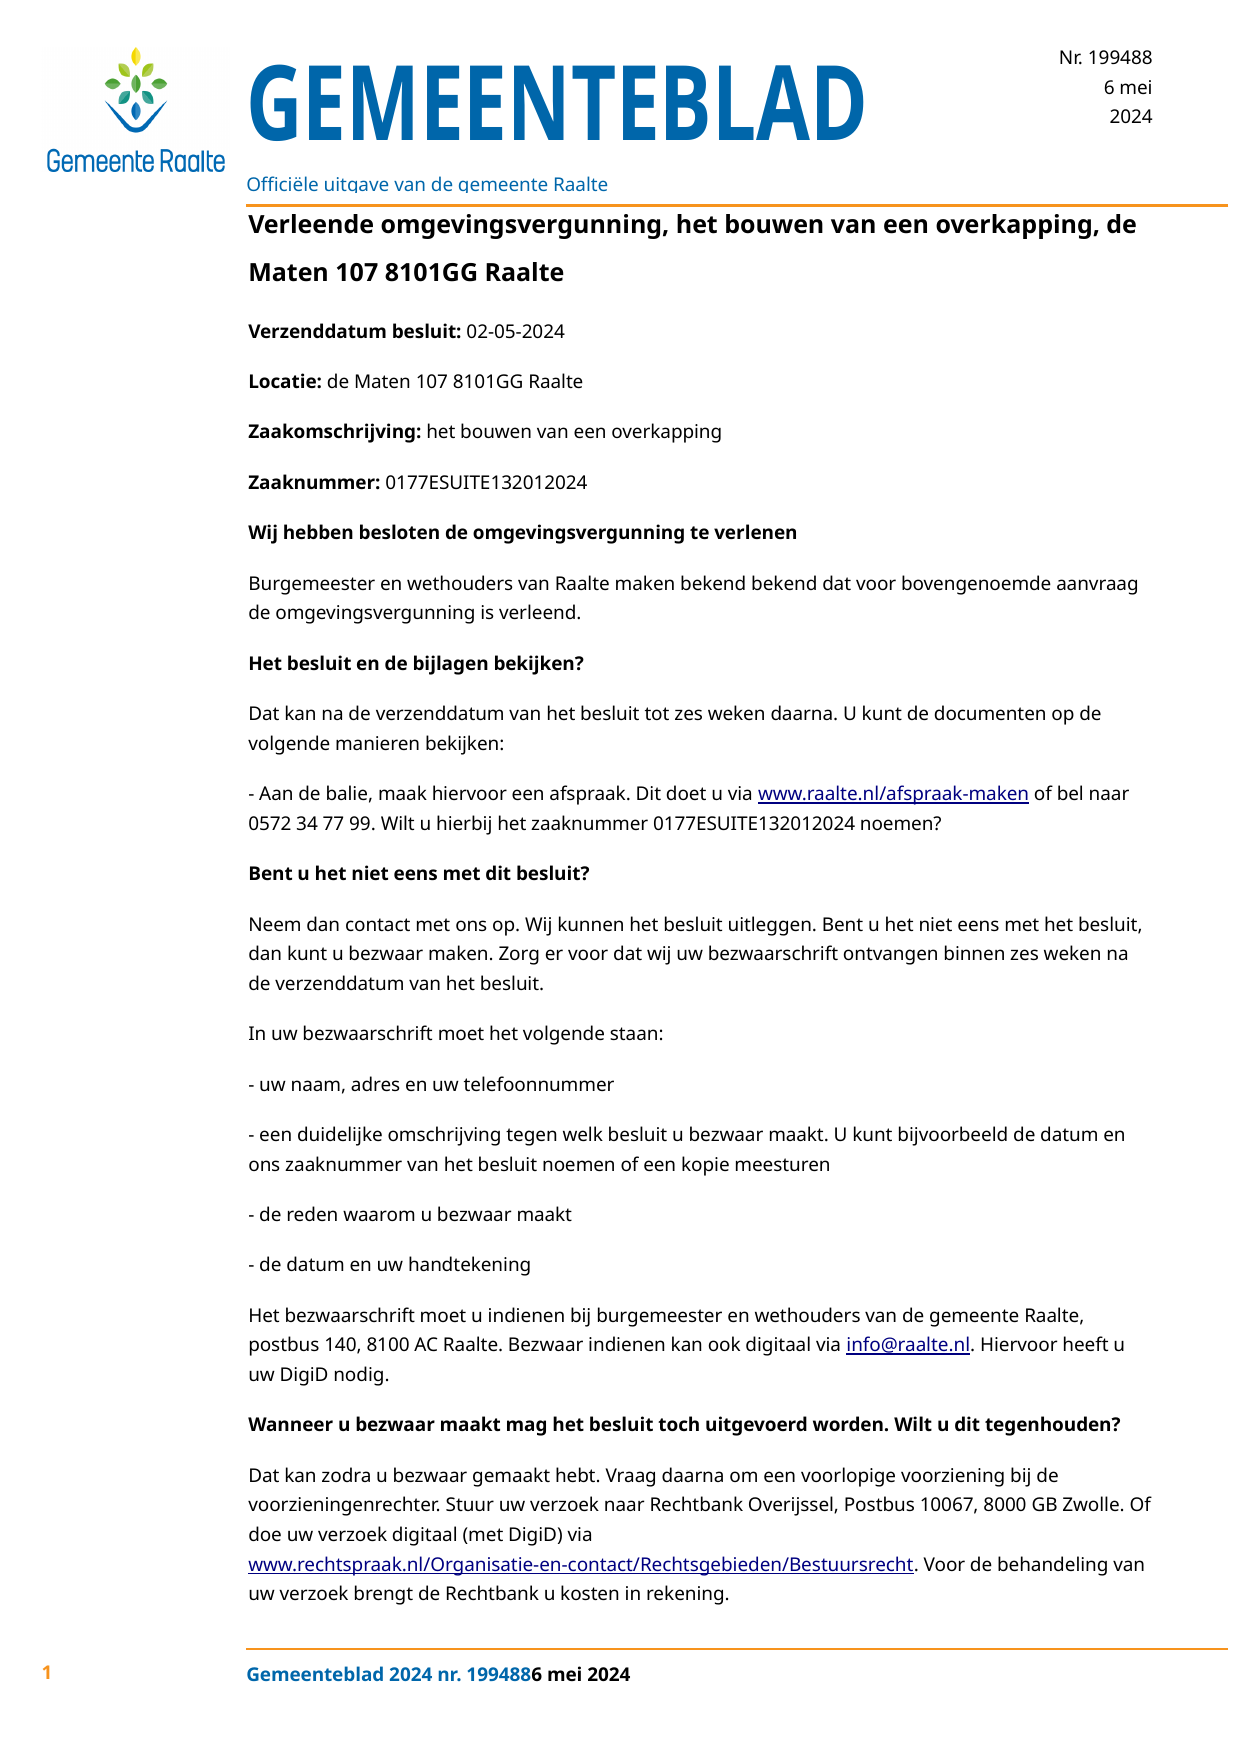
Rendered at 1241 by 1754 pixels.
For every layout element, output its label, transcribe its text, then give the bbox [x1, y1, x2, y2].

text Zaaknummer: 0177ESUITE132012024 [248, 469, 1152, 495]
text Neem dan contact met ons op. Wij kunnen het besluit uitleggen. Bent u het niet eens met het besluit, dan kunt u bezwaar maken. Zorg er voor dat wij uw bezwaarschrift ontvangen binnen zes weken na de verzenddatum van het besluit. [248, 911, 1152, 996]
text Verleende omgevingsvergunning, het bouwen van een overkapping, de Maten 107 8101GG Raalte [248, 207, 1152, 288]
text - de reden waarom u bezwaar maakt [248, 1201, 1152, 1227]
text Locatie: de Maten 107 8101GG Raalte [248, 368, 1152, 394]
text - de datum en uw handtekening [248, 1252, 1152, 1277]
text Wij hebben besloten de omgevingsvergunning te verlenen [248, 519, 1152, 545]
text Het bezwaarschrift moet u indienen bij burgemeester en wethouders van de gemeente Raalte, postbus 140, 8100 AC Raalte. Bezwaar indienen kan ook digitaal via info@raalte.nl. Hiervoor heeft u uw DigiD nodig. [248, 1302, 1152, 1387]
text Het besluit en de bijlagen bekijken? [248, 650, 1152, 676]
picture [41, 47, 231, 172]
text In uw bezwaarschrift moet het volgende staan: [248, 1020, 1152, 1046]
text Bent u het niet eens met dit besluit? [248, 860, 1152, 886]
text Verzenddatum besluit: 02-05-2024 [248, 318, 1152, 344]
text Zaakomschrijving: het bouwen van een overkapping [248, 419, 1152, 444]
text - Aan de balie, maak hiervoor een afspraak. Dit doet u via www.raalte.nl/afspraak-maken of bel naar 0572 34 77 99. Wilt u hierbij het zaaknummer 0177ESUITE132012024 noemen? [248, 780, 1152, 836]
text Wanneer u bezwaar maakt mag het besluit toch uitgevoerd worden. Wilt u dit tegenhouden? [248, 1412, 1152, 1437]
text Dat kan zodra u bezwaar gemaakt hebt. Vraag daarna om een voorlopige voorziening bij de voorzieningenrechter. Stuur uw verzoek naar Rechtbank Overijssel, Postbus 10067, 8000 GB Zwolle. Of doe uw verzoek digitaal (met DigiD) via www.rechtspraak.nl/Organisatie-en-contact/Rechtsgebieden/Bestuursrecht. Voor de behandeling van uw verzoek brengt de Rechtbank u kosten in rekening. [248, 1462, 1152, 1606]
text Dat kan na de verzenddatum van het besluit tot zes weken daarna. U kunt de documenten op de volgende manieren bekijken: [248, 700, 1152, 756]
text Burgemeester en wethouders van Raalte maken bekend bekend dat voor bovengenoemde aanvraag de omgevingsvergunning is verleend. [248, 570, 1152, 625]
text - uw naam, adres en uw telefoonnummer [248, 1071, 1152, 1097]
text - een duidelijke omschrijving tegen welk besluit u bezwaar maakt. U kunt bijvoorbeeld de datum en ons zaaknummer van het besluit noemen of een kopie meesturen [248, 1121, 1152, 1177]
